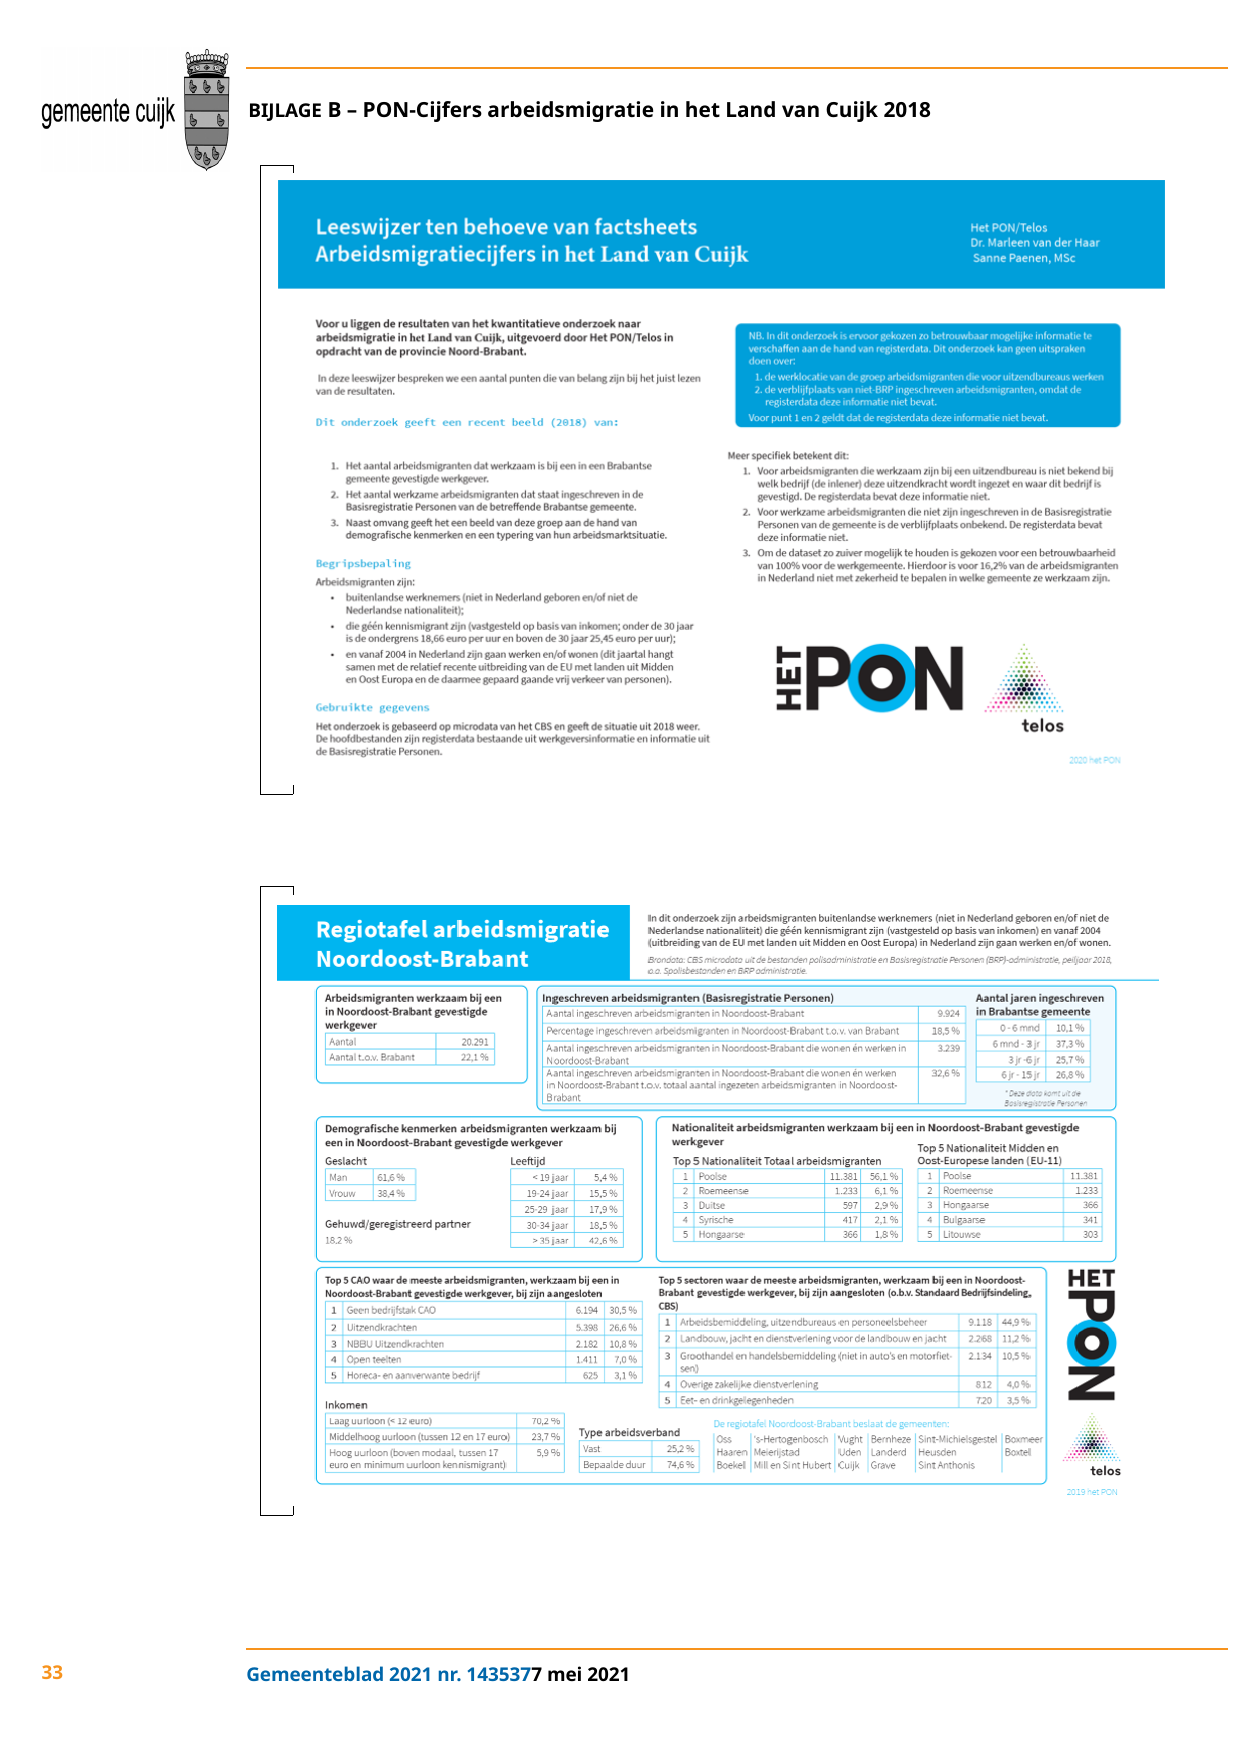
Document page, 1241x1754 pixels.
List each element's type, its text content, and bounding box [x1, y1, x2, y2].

picture [268, 895, 1173, 1506]
picture [41, 47, 231, 172]
text BIJLAGE B – PON-Cijfers arbeidsmigratie in het Land van Cuijk 2018 [248, 95, 1152, 123]
picture [268, 173, 1173, 785]
